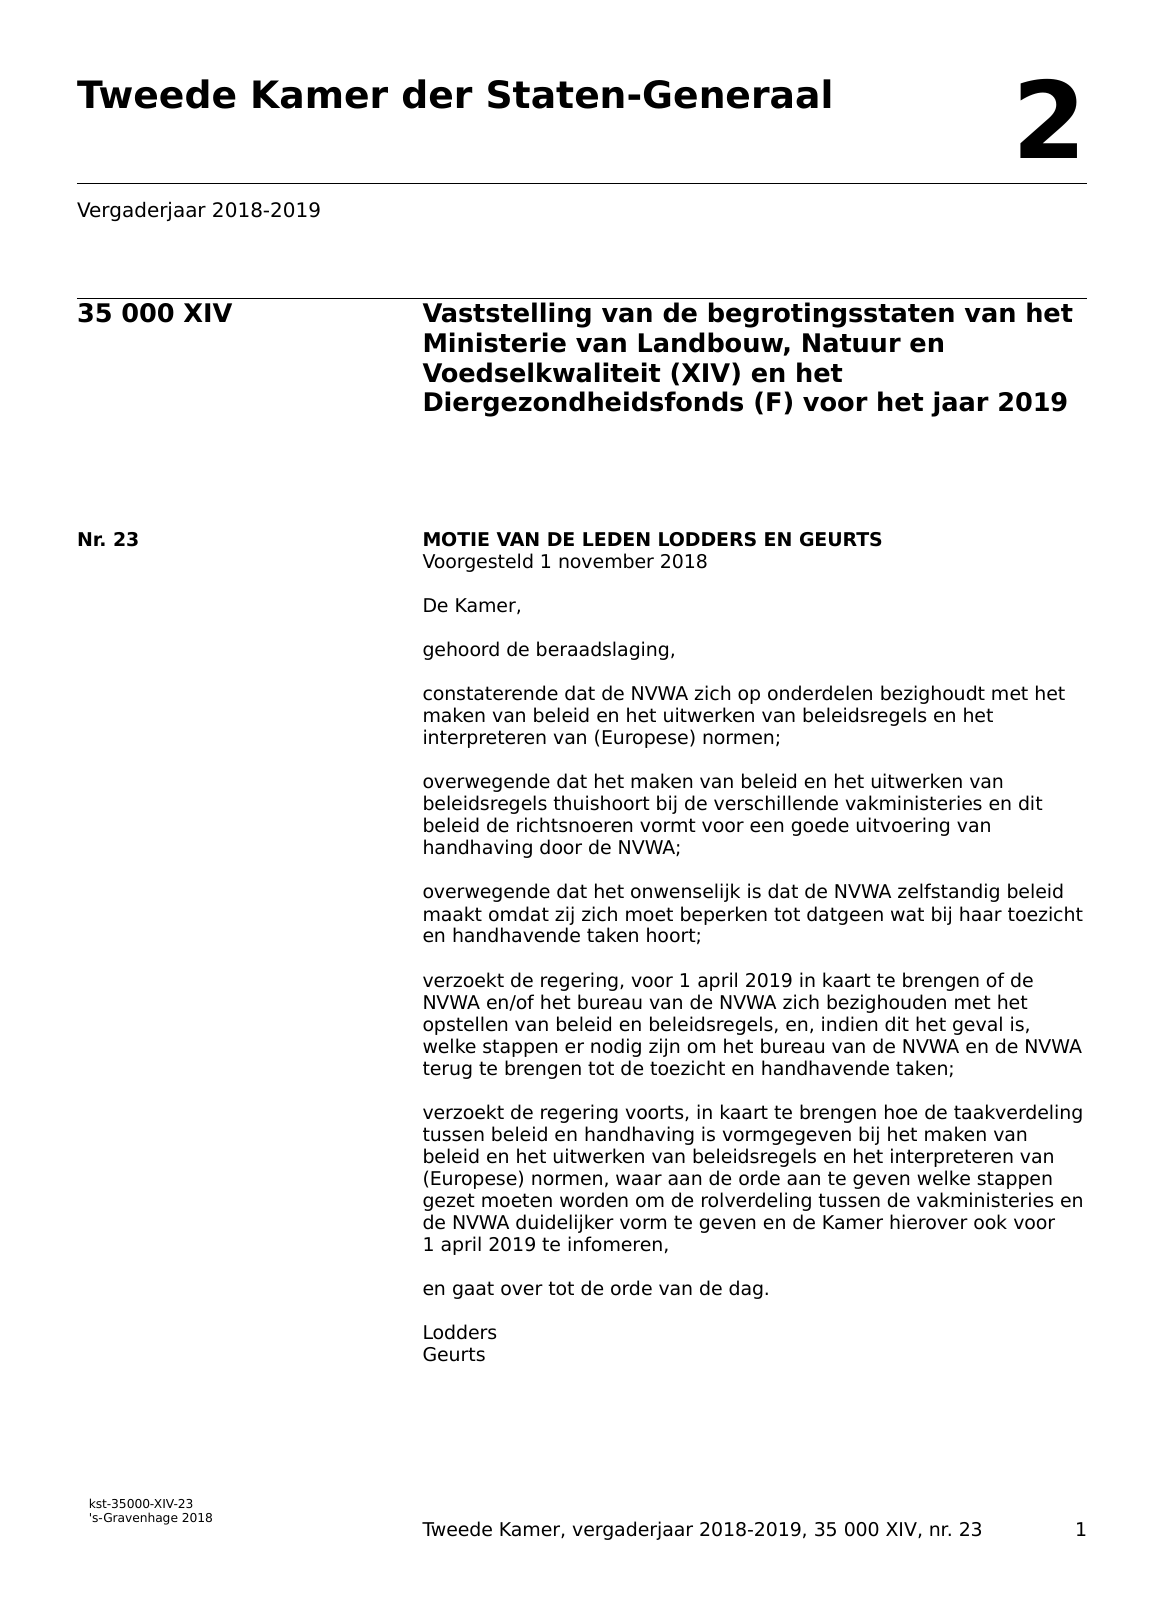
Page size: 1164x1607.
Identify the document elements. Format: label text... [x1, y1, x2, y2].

text overwegende dat het maken van beleid en het uitwerken van beleidsregels thuishoort bij de verschillende vakministeries en dit beleid de richtsnoeren vormt voor een goede uitvoering van handhaving door de NVWA; [422, 771, 1087, 859]
text 's-Gravenhage 2018 [88, 1511, 323, 1525]
text gehoord de beraadslaging, [422, 639, 1087, 661]
table_header Tweede Kamer der Staten-Generaal [77, 59, 886, 183]
table_cell Vergaderjaar 2018-2019 [77, 184, 1087, 298]
text verzoekt de regering, voor 1 april 2019 in kaart te brengen of de NVWA en/of het bureau van de NVWA zich bezighouden met het opstellen van beleid en beleidsregels, en, indien dit het geval is, welke stappen er nodig zijn om het bureau van de NVWA en de NVWA terug te brengen tot de toezicht en handhavende taken; [422, 969, 1087, 1079]
text Geurts [422, 1344, 1087, 1366]
subtitle 35 000 XIV Vaststelling van de begrotingsstaten van het Ministerie van Landbouw, Natuur en Voedselkwaliteit (XIV) en het Diergezondheidsfonds (F) voor het jaar 2019 [77, 299, 1087, 418]
table_header 2 [886, 59, 1087, 183]
text verzoekt de regering voorts, in kaart te brengen hoe de taakverdeling tussen beleid en handhaving is vormgegeven bij het maken van beleid en het uitwerken van beleidsregels en het interpreteren van (Europese) normen, waar aan de orde aan te geven welke stappen gezet moeten worden om de rolverdeling tussen de vakministeries en de NVWA duidelijker vorm te geven en de Kamer hierover ook voor 1 april 2019 te infomeren, [422, 1102, 1087, 1256]
text kst-35000-XIV-23 [88, 1497, 323, 1511]
text constaterende dat de NVWA zich op onderdelen bezighoudt met het maken van beleid en het uitwerken van beleidsregels en het interpreteren van (Europese) normen; [422, 683, 1087, 749]
text Lodders [422, 1322, 1087, 1344]
text en gaat over tot de orde van de dag. [422, 1278, 1087, 1300]
subtitle Nr. 23 MOTIE VAN DE LEDEN LODDERS EN GEURTS [77, 529, 1087, 551]
text De Kamer, [422, 595, 1087, 617]
text Voorgesteld 1 november 2018 [422, 551, 1087, 573]
text overwegende dat het onwenselijk is dat de NVWA zelfstandig beleid maakt omdat zij zich moet beperken tot datgeen wat bij haar toezicht en handhavende taken hoort; [422, 881, 1087, 947]
